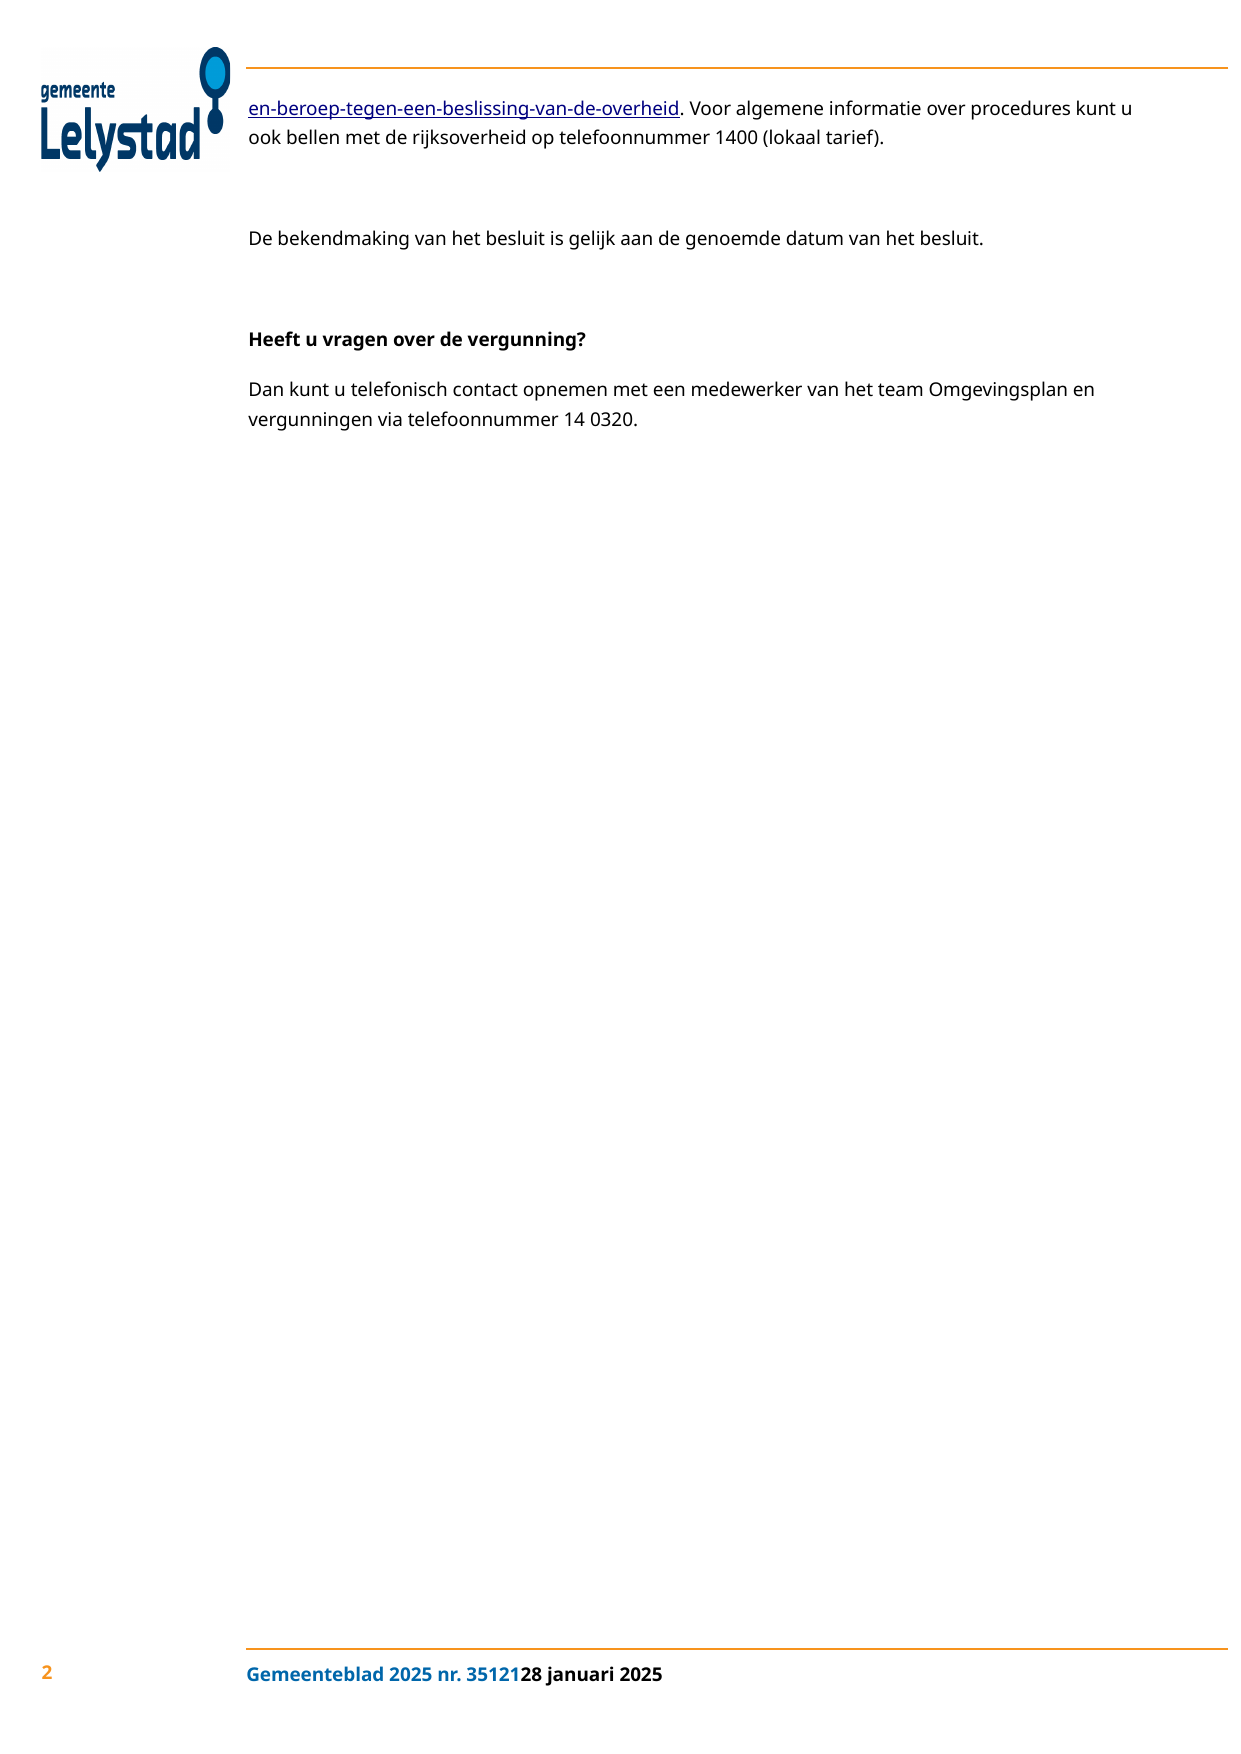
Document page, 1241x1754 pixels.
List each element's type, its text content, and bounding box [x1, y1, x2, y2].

text en-beroep-tegen-een-beslissing-van-de-overheid. Voor algemene informatie over procedures kunt u ook bellen met de rijksoverheid op telefoonnummer 1400 (lokaal tarief). [248, 95, 1152, 150]
text Heeft u vragen over de vergunning? [248, 326, 1152, 352]
text De bekendmaking van het besluit is gelijk aan de genoemde datum van het besluit. [248, 225, 1152, 251]
picture [41, 47, 231, 172]
text Dan kunt u telefonisch contact opnemen met een medewerker van het team Omgevingsplan en vergunningen via telefoonnummer 14 0320. [248, 376, 1152, 432]
